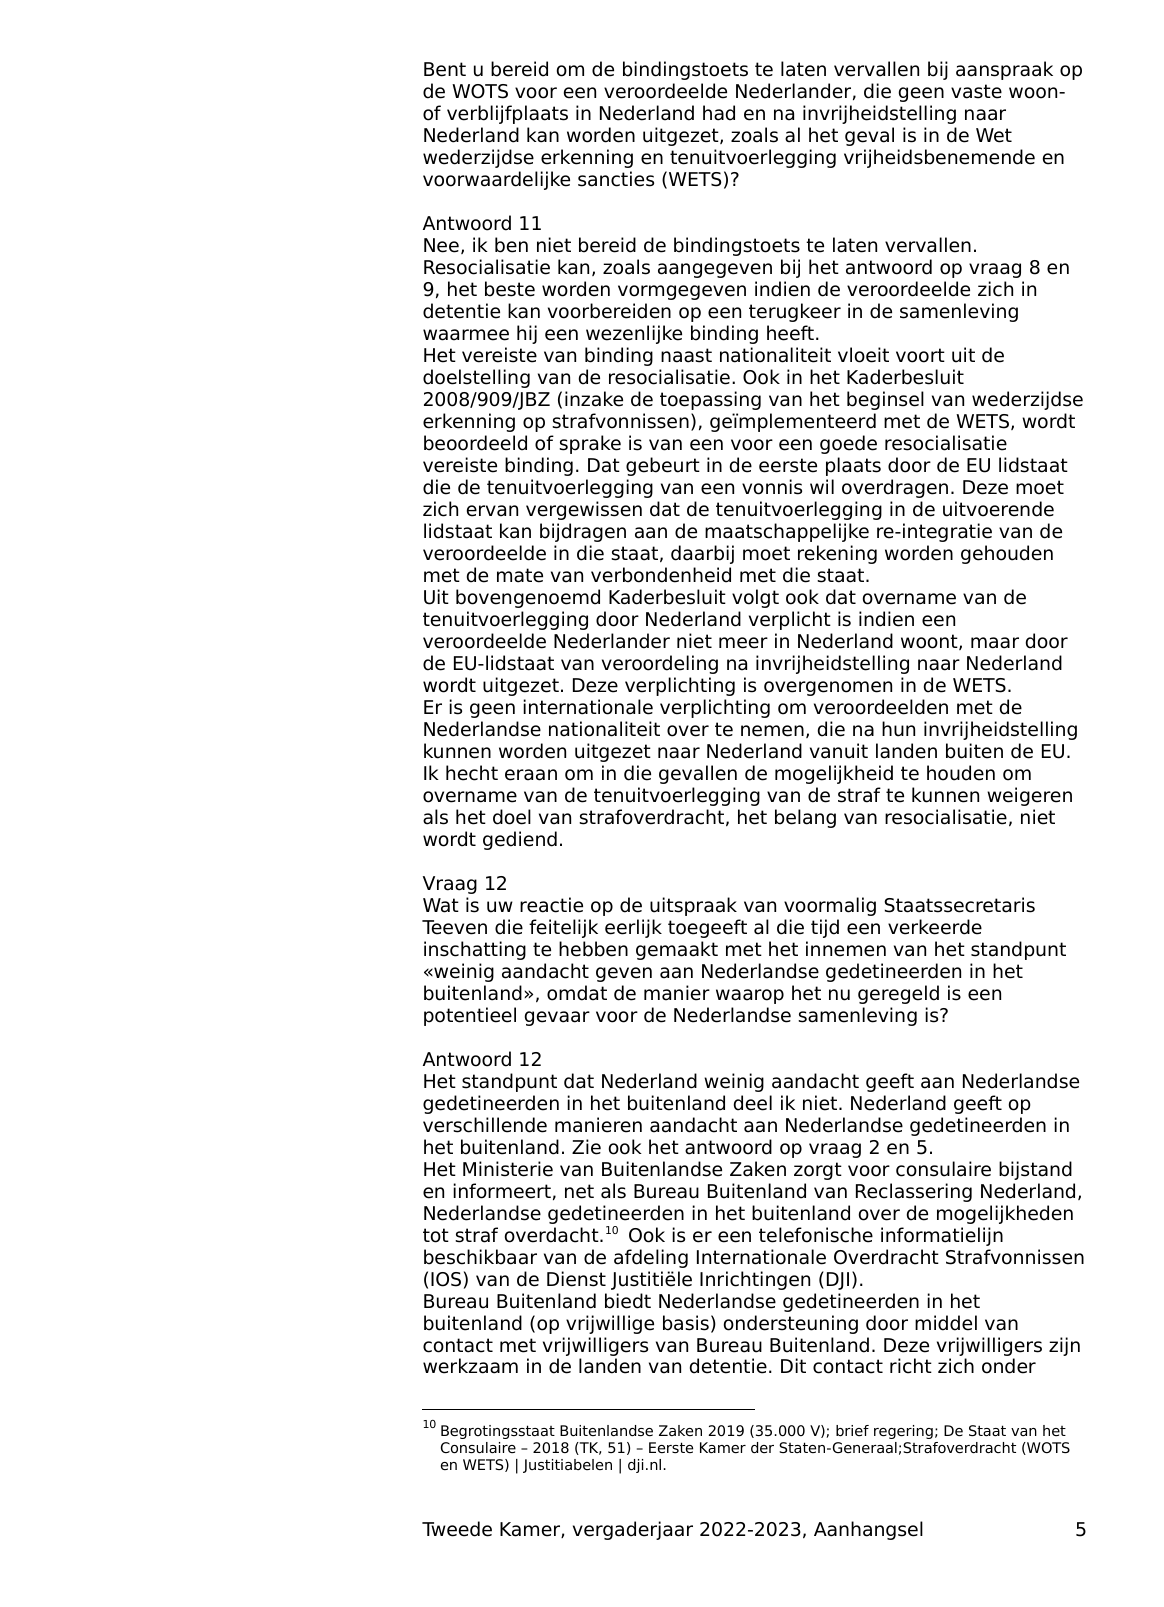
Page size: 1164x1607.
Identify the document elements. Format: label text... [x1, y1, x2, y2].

text Uit bovengenoemd Kaderbesluit volgt ook dat overname van de tenuitvoerlegging door Nederland verplicht is indien een veroordeelde Nederlander niet meer in Nederland woont, maar door de EU-lidstaat van veroordeling na invrijheidstelling naar Nederland wordt uitgezet. Deze verplichting is overgenomen in de WETS. [422, 587, 1087, 697]
text Nee, ik ben niet bereid de bindingstoets te laten vervallen. Resocialisatie kan, zoals aangegeven bij het antwoord op vraag 8 en 9, het beste worden vormgegeven indien de veroordeelde zich in detentie kan voorbereiden op een terugkeer in de samenleving waarmee hij een wezenlijke binding heeft. [422, 235, 1087, 345]
text Vraag 12 [422, 873, 1087, 895]
text Antwoord 12 [422, 1049, 1087, 1071]
text Bent u bereid om de bindingstoets te laten vervallen bij aanspraak op de WOTS voor een veroordeelde Nederlander, die geen vaste woon- of verblijfplaats in Nederland had en na invrijheidstelling naar Nederland kan worden uitgezet, zoals al het geval is in de Wet wederzijdse erkenning en tenuitvoerlegging vrijheidsbenemende en voorwaardelijke sancties (WETS)? [422, 59, 1087, 191]
text Het vereiste van binding naast nationaliteit vloeit voort uit de doelstelling van de resocialisatie. Ook in het Kaderbesluit 2008/909/JBZ (inzake de toepassing van het beginsel van wederzijdse erkenning op strafvonnissen), geïmplementeerd met de WETS, wordt beoordeeld of sprake is van een voor een goede resocialisatie vereiste binding. Dat gebeurt in de eerste plaats door de EU lidstaat die de tenuitvoerlegging van een vonnis wil overdragen. Deze moet zich ervan vergewissen dat de tenuitvoerlegging in de uitvoerende lidstaat kan bijdragen aan de maatschappelijke re-integratie van de veroordeelde in die staat, daarbij moet rekening worden gehouden met de mate van verbondenheid met die staat. [422, 345, 1087, 587]
text Wat is uw reactie op de uitspraak van voormalig Staatssecretaris Teeven die feitelijk eerlijk toegeeft al die tijd een verkeerde inschatting te hebben gemaakt met het innemen van het standpunt «weinig aandacht geven aan Nederlandse gedetineerden in het buitenland», omdat de manier waarop het nu geregeld is een potentieel gevaar voor de Nederlandse samenleving is? [422, 895, 1087, 1027]
text Het Ministerie van Buitenlandse Zaken zorgt voor consulaire bijstand en informeert, net als Bureau Buitenland van Reclassering Nederland, Nederlandse gedetineerden in het buitenland over de mogelijkheden tot straf overdacht. Ook is er een telefonische informatielijn beschikbaar van de afdeling Internationale Overdracht Strafvonnissen (IOS) van de Dienst Justitiële Inrichtingen (DJI). [422, 1159, 1087, 1291]
text Antwoord 11 [422, 213, 1087, 235]
text Er is geen internationale verplichting om veroordeelden met de Nederlandse nationaliteit over te nemen, die na hun invrijheidstelling kunnen worden uitgezet naar Nederland vanuit landen buiten de EU. Ik hecht eraan om in die gevallen de mogelijkheid te houden om overname van de tenuitvoerlegging van de straf te kunnen weigeren als het doel van strafoverdracht, het belang van resocialisatie, niet wordt gediend. [422, 697, 1087, 851]
text Bureau Buitenland biedt Nederlandse gedetineerden in het buitenland (op vrijwillige basis) ondersteuning door middel van contact met vrijwilligers van Bureau Buitenland. Deze vrijwilligers zijn werkzaam in de landen van detentie. Dit contact richt zich onder [422, 1291, 1087, 1378]
text Het standpunt dat Nederland weinig aandacht geeft aan Nederlandse gedetineerden in het buitenland deel ik niet. Nederland geeft op verschillende manieren aandacht aan Nederlandse gedetineerden in het buitenland. Zie ook het antwoord op vraag 2 en 5. [422, 1071, 1087, 1159]
text Begrotingsstaat Buitenlandse Zaken 2019 (35.000 V); brief regering; De Staat van het Consulaire – 2018 (TK, 51) – Eerste Kamer der Staten-Generaal;Strafoverdracht (WOTS en WETS) | Justitiabelen | dji.nl. [422, 1418, 1087, 1474]
